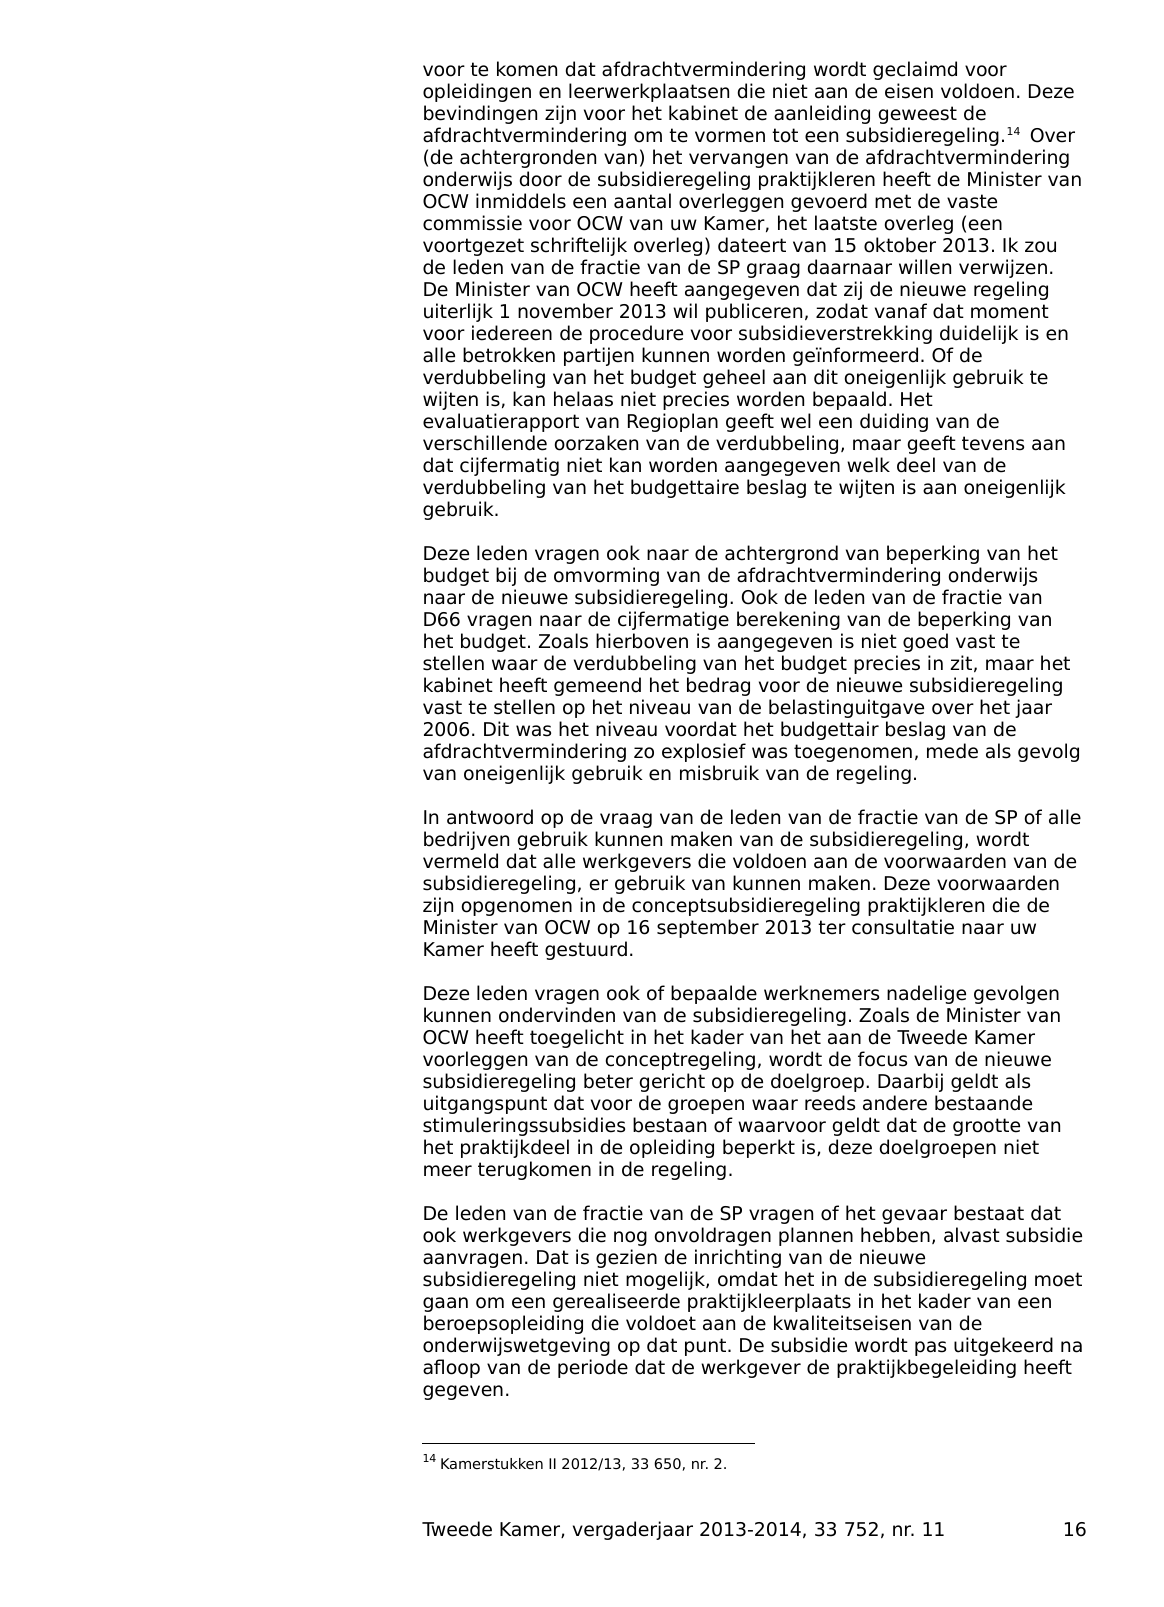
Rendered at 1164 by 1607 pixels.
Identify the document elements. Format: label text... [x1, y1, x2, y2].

text Deze leden vragen ook of bepaalde werknemers nadelige gevolgen kunnen ondervinden van de subsidieregeling. Zoals de Minister van OCW heeft toegelicht in het kader van het aan de Tweede Kamer voorleggen van de conceptregeling, wordt de focus van de nieuwe subsidieregeling beter gericht op de doelgroep. Daarbij geldt als uitgangspunt dat voor de groepen waar reeds andere bestaande stimuleringssubsidies bestaan of waarvoor geldt dat de grootte van het praktijkdeel in de opleiding beperkt is, deze doelgroepen niet meer terugkomen in de regeling. [422, 983, 1087, 1181]
text voor te komen dat afdrachtvermindering wordt geclaimd voor opleidingen en leerwerkplaatsen die niet aan de eisen voldoen. Deze bevindingen zijn voor het kabinet de aanleiding geweest de afdrachtvermindering om te vormen tot een subsidieregeling. Over (de achtergronden van) het vervangen van de afdrachtvermindering onderwijs door de subsidieregeling praktijkleren heeft de Minister van OCW inmiddels een aantal overleggen gevoerd met de vaste commissie voor OCW van uw Kamer, het laatste overleg (een voortgezet schriftelijk overleg) dateert van 15 oktober 2013. Ik zou de leden van de fractie van de SP graag daarnaar willen verwijzen. De Minister van OCW heeft aangegeven dat zij de nieuwe regeling uiterlijk 1 november 2013 wil publiceren, zodat vanaf dat moment voor iedereen de procedure voor subsidieverstrekking duidelijk is en alle betrokken partijen kunnen worden geïnformeerd. Of de verdubbeling van het budget geheel aan dit oneigenlijk gebruik te wijten is, kan helaas niet precies worden bepaald. Het evaluatierapport van Regioplan geeft wel een duiding van de verschillende oorzaken van de verdubbeling, maar geeft tevens aan dat cijfermatig niet kan worden aangegeven welk deel van de verdubbeling van het budgettaire beslag te wijten is aan oneigenlijk gebruik. [422, 59, 1087, 521]
text Deze leden vragen ook naar de achtergrond van beperking van het budget bij de omvorming van de afdrachtvermindering onderwijs naar de nieuwe subsidieregeling. Ook de leden van de fractie van D66 vragen naar de cijfermatige berekening van de beperking van het budget. Zoals hierboven is aangegeven is niet goed vast te stellen waar de verdubbeling van het budget precies in zit, maar het kabinet heeft gemeend het bedrag voor de nieuwe subsidieregeling vast te stellen op het niveau van de belastinguitgave over het jaar 2006. Dit was het niveau voordat het budgettair beslag van de afdrachtvermindering zo explosief was toegenomen, mede als gevolg van oneigenlijk gebruik en misbruik van de regeling. [422, 543, 1087, 784]
text De leden van de fractie van de SP vragen of het gevaar bestaat dat ook werkgevers die nog onvoldragen plannen hebben, alvast subsidie aanvragen. Dat is gezien de inrichting van de nieuwe subsidieregeling niet mogelijk, omdat het in de subsidieregeling moet gaan om een gerealiseerde praktijkleerplaats in het kader van een beroepsopleiding die voldoet aan de kwaliteitseisen van de onderwijswetgeving op dat punt. De subsidie wordt pas uitgekeerd na afloop van de periode dat de werkgever de praktijkbegeleiding heeft gegeven. [422, 1203, 1087, 1401]
text Kamerstukken II 2012/13, 33 650, nr. 2. [422, 1452, 1087, 1474]
text In antwoord op de vraag van de leden van de fractie van de SP of alle bedrijven gebruik kunnen maken van de subsidieregeling, wordt vermeld dat alle werkgevers die voldoen aan de voorwaarden van de subsidieregeling, er gebruik van kunnen maken. Deze voorwaarden zijn opgenomen in de conceptsubsidieregeling praktijkleren die de Minister van OCW op 16 september 2013 ter consultatie naar uw Kamer heeft gestuurd. [422, 807, 1087, 961]
